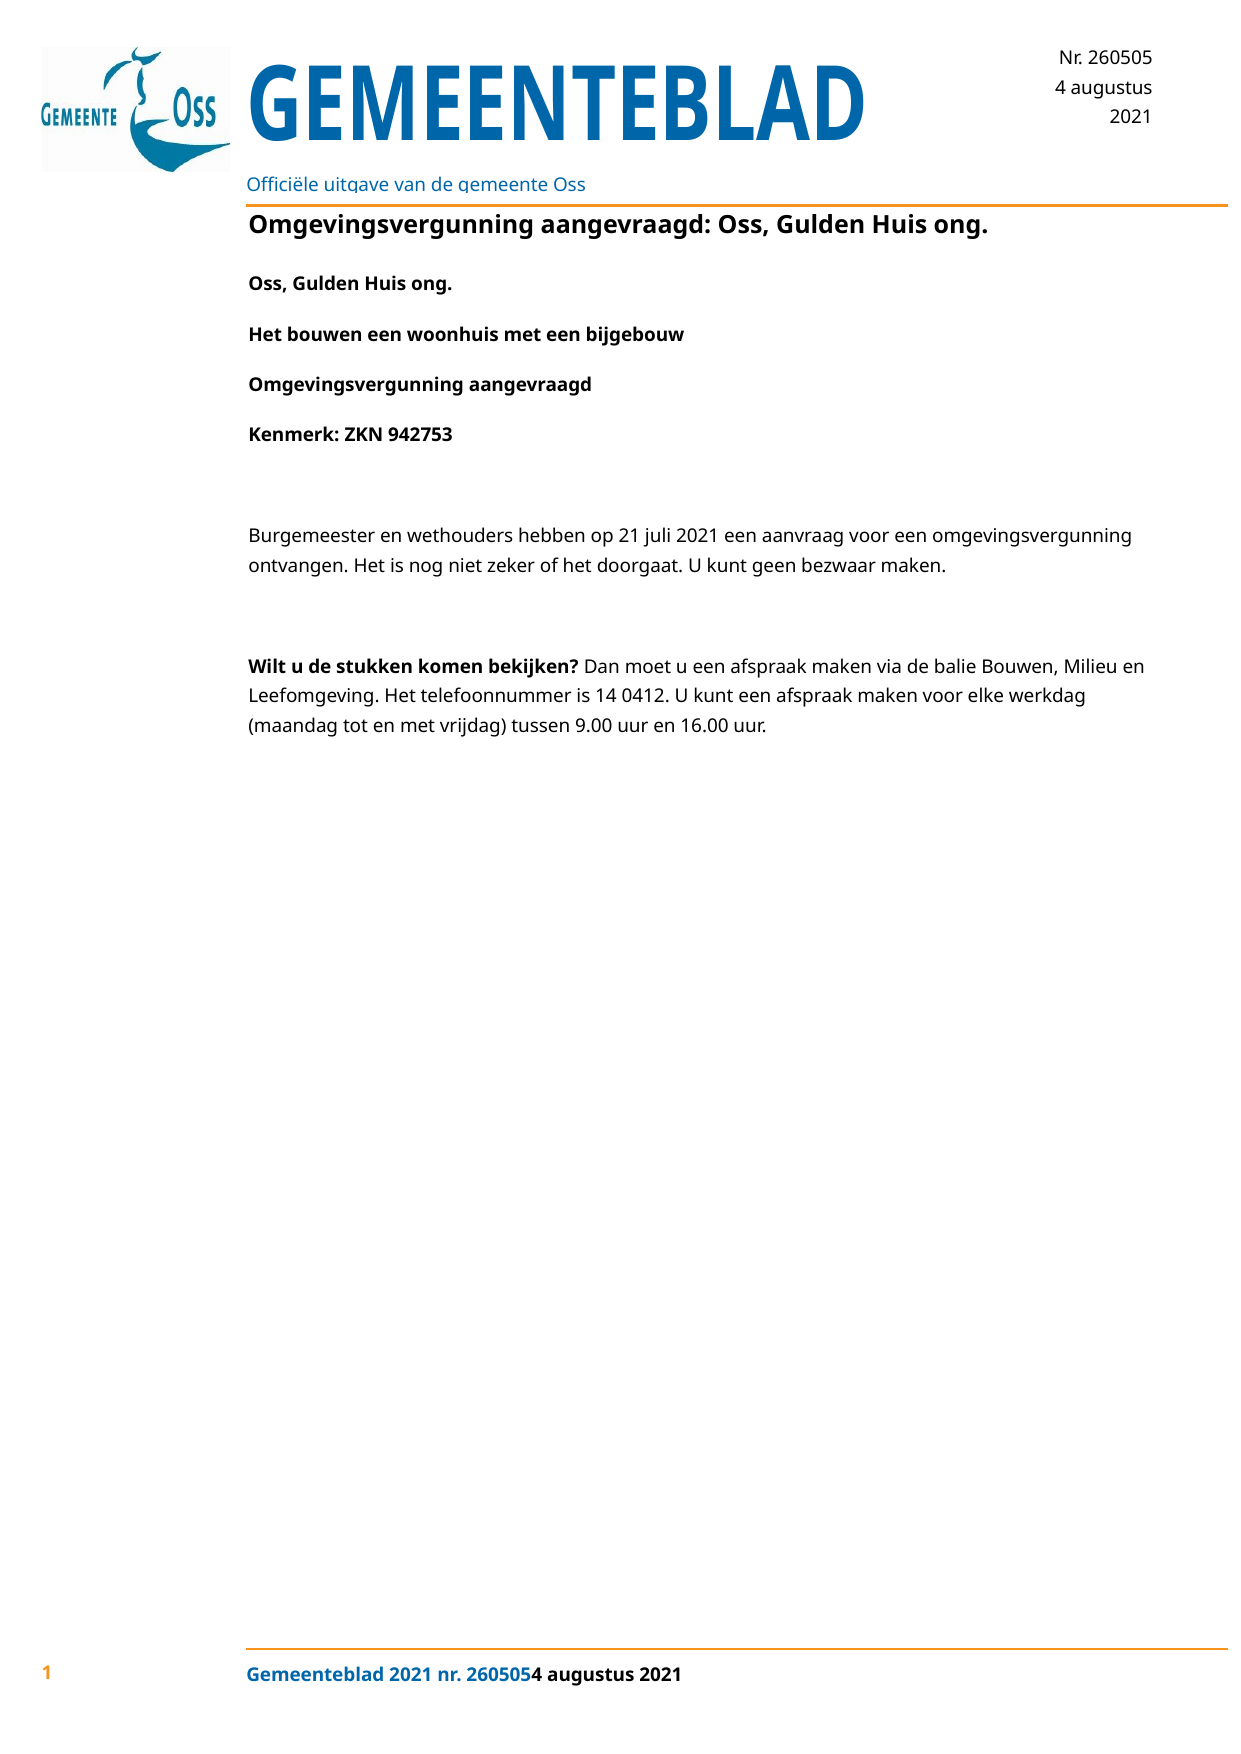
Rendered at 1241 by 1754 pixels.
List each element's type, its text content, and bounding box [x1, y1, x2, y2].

text Omgevingsvergunning aangevraagd: Oss, Gulden Huis ong. [248, 207, 1152, 241]
text Wilt u de stukken komen bekijken? Dan moet u een afspraak maken via de balie Bouwen, Milieu en Leefomgeving. Het telefoonnummer is 14 0412. U kunt een afspraak maken voor elke werkdag (maandag tot en met vrijdag) tussen 9.00 uur en 16.00 uur. [248, 653, 1152, 738]
text Burgemeester en wethouders hebben op 21 juli 2021 een aanvraag voor een omgevingsvergunning ontvangen. Het is nog niet zeker of het doorgaat. U kunt geen bezwaar maken. [248, 522, 1152, 578]
text Het bouwen een woonhuis met een bijgebouw [248, 321, 1152, 346]
picture [41, 47, 231, 172]
text Omgevingsvergunning aangevraagd [248, 371, 1152, 397]
text Oss, Gulden Huis ong. [248, 270, 1152, 296]
text Kenmerk: ZKN 942753 [248, 422, 1152, 447]
